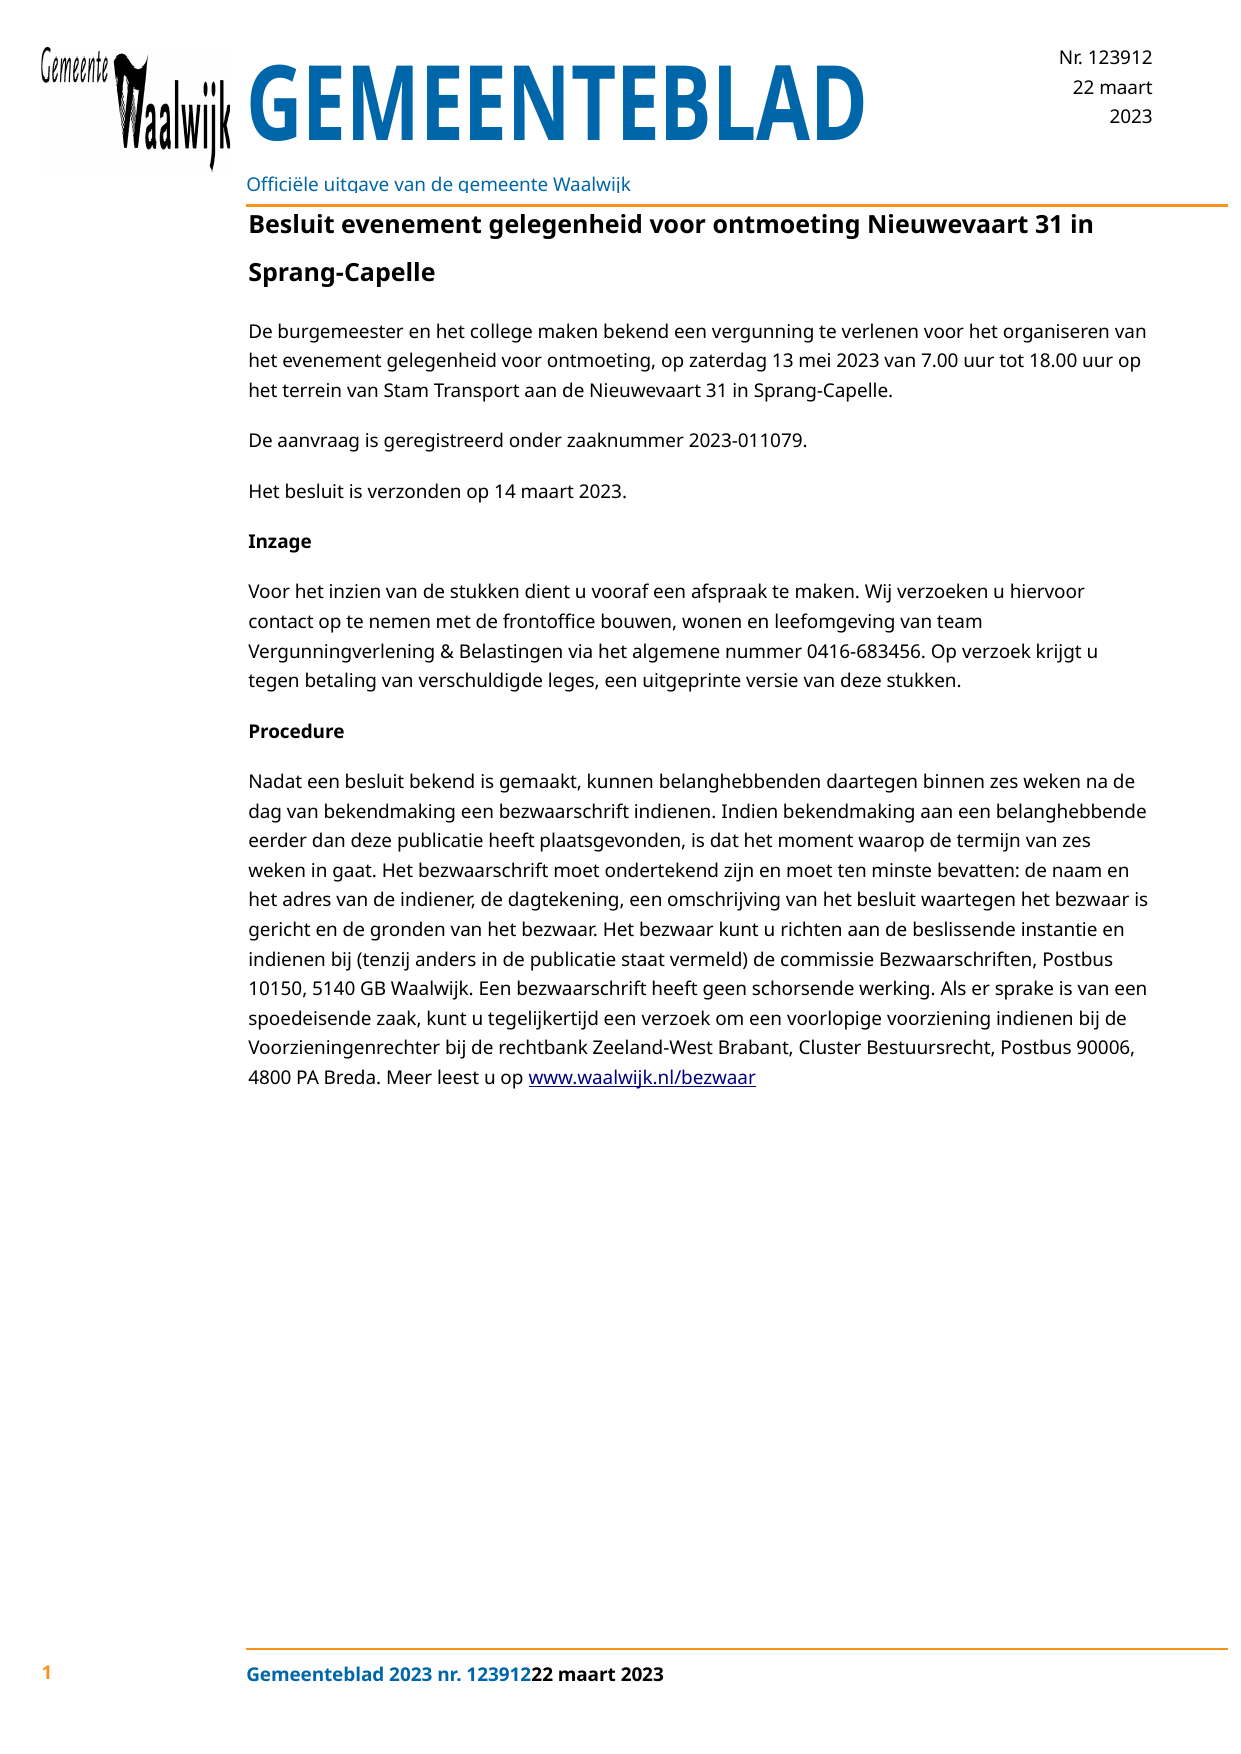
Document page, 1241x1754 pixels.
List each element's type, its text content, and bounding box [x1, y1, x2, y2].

text Het besluit is verzonden op 14 maart 2023. [248, 478, 1152, 504]
text Inzage [248, 528, 1152, 554]
text De aanvraag is geregistreerd onder zaaknummer 2023-011079. [248, 427, 1152, 453]
text Besluit evenement gelegenheid voor ontmoeting Nieuwevaart 31 in Sprang-Capelle [248, 207, 1152, 288]
text De burgemeester en het college maken bekend een vergunning te verlenen voor het organiseren van het evenement gelegenheid voor ontmoeting, op zaterdag 13 mei 2023 van 7.00 uur tot 18.00 uur op het terrein van Stam Transport aan de Nieuwevaart 31 in Sprang-Capelle. [248, 318, 1152, 403]
picture [41, 47, 231, 172]
text Procedure [248, 718, 1152, 744]
text Voor het inzien van de stukken dient u vooraf een afspraak te maken. Wij verzoeken u hiervoor contact op te nemen met de frontoffice bouwen, wonen en leefomgeving van team Vergunningverlening & Belastingen via het algemene nummer 0416-683456. Op verzoek krijgt u tegen betaling van verschuldigde leges, een uitgeprinte versie van deze stukken. [248, 579, 1152, 693]
text Nadat een besluit bekend is gemaakt, kunnen belanghebbenden daartegen binnen zes weken na de dag van bekendmaking een bezwaarschrift indienen. Indien bekendmaking aan een belanghebbende eerder dan deze publicatie heeft plaatsgevonden, is dat het moment waarop de termijn van zes weken in gaat. Het bezwaarschrift moet ondertekend zijn en moet ten minste bevatten: de naam en het adres van de indiener, de dagtekening, een omschrijving van het besluit waartegen het bezwaar is gericht en de gronden van het bezwaar. Het bezwaar kunt u richten aan de beslissende instantie en indienen bij (tenzij anders in de publicatie staat vermeld) de commissie Bezwaarschriften, Postbus 10150, 5140 GB Waalwijk. Een bezwaarschrift heeft geen schorsende werking. Als er sprake is van een spoedeisende zaak, kunt u tegelijkertijd een verzoek om een voorlopige voorziening indienen bij de Voorzieningenrechter bij de rechtbank Zeeland-West Brabant, Cluster Bestuursrecht, Postbus 90006, 4800 PA Breda. Meer leest u op www.waalwijk.nl/bezwaar [248, 768, 1152, 1090]
